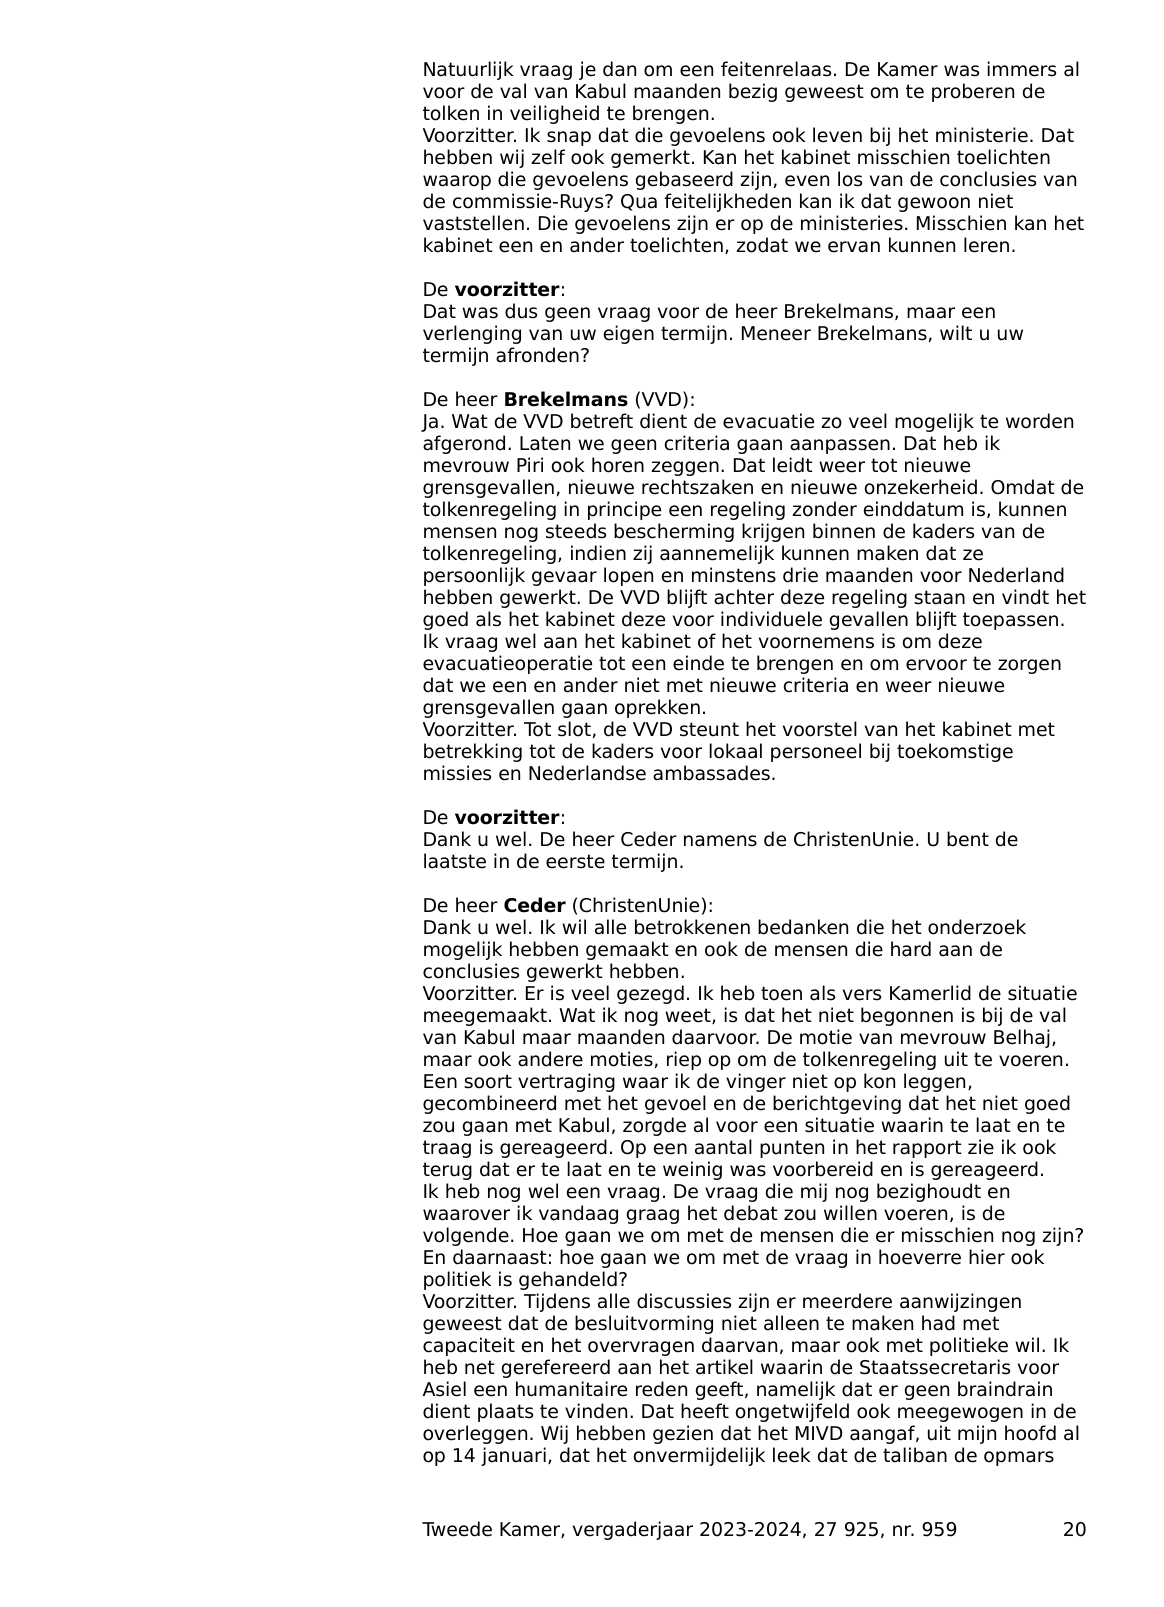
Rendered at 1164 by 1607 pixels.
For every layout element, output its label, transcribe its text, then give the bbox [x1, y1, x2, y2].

text De heer Brekelmans (VVD): [422, 389, 1087, 411]
text Voorzitter. Er is veel gezegd. Ik heb toen als vers Kamerlid de situatie meegemaakt. Wat ik nog weet, is dat het niet begonnen is bij de val van Kabul maar maanden daarvoor. De motie van mevrouw Belhaj, maar ook andere moties, riep op om de tolkenregeling uit te voeren. Een soort vertraging waar ik de vinger niet op kon leggen, gecombineerd met het gevoel en de berichtgeving dat het niet goed zou gaan met Kabul, zorgde al voor een situatie waarin te laat en te traag is gereageerd. Op een aantal punten in het rapport zie ik ook terug dat er te laat en te weinig was voorbereid en is gereageerd. [422, 983, 1087, 1181]
text Voorzitter. Ik snap dat die gevoelens ook leven bij het ministerie. Dat hebben wij zelf ook gemerkt. Kan het kabinet misschien toelichten waarop die gevoelens gebaseerd zijn, even los van de conclusies van de commissie-Ruys? Qua feitelijkheden kan ik dat gewoon niet vaststellen. Die gevoelens zijn er op de ministeries. Misschien kan het kabinet een en ander toelichten, zodat we ervan kunnen leren. [422, 125, 1087, 257]
text Ja. Wat de VVD betreft dient de evacuatie zo veel mogelijk te worden afgerond. Laten we geen criteria gaan aanpassen. Dat heb ik mevrouw Piri ook horen zeggen. Dat leidt weer tot nieuwe grensgevallen, nieuwe rechtszaken en nieuwe onzekerheid. Omdat de tolkenregeling in principe een regeling zonder einddatum is, kunnen mensen nog steeds bescherming krijgen binnen de kaders van de tolkenregeling, indien zij aannemelijk kunnen maken dat ze persoonlijk gevaar lopen en minstens drie maanden voor Nederland hebben gewerkt. De VVD blijft achter deze regeling staan en vindt het goed als het kabinet deze voor individuele gevallen blijft toepassen. Ik vraag wel aan het kabinet of het voornemens is om deze evacuatieoperatie tot een einde te brengen en om ervoor te zorgen dat we een en ander niet met nieuwe criteria en weer nieuwe grensgevallen gaan oprekken. [422, 411, 1087, 719]
text Voorzitter. Tot slot, de VVD steunt het voorstel van het kabinet met betrekking tot de kaders voor lokaal personeel bij toekomstige missies en Nederlandse ambassades. [422, 719, 1087, 785]
text De voorzitter: [422, 279, 1087, 301]
text Voorzitter. Tijdens alle discussies zijn er meerdere aanwijzingen geweest dat de besluitvorming niet alleen te maken had met capaciteit en het overvragen daarvan, maar ook met politieke wil. Ik heb net gerefereerd aan het artikel waarin de Staatssecretaris voor Asiel een humanitaire reden geeft, namelijk dat er geen braindrain dient plaats te vinden. Dat heeft ongetwijfeld ook meegewogen in de overleggen. Wij hebben gezien dat het MIVD aangaf, uit mijn hoofd al op 14 januari, dat het onvermijdelijk leek dat de taliban de opmars [422, 1291, 1087, 1467]
text Dat was dus geen vraag voor de heer Brekelmans, maar een verlenging van uw eigen termijn. Meneer Brekelmans, wilt u uw termijn afronden? [422, 301, 1087, 367]
text Dank u wel. De heer Ceder namens de ChristenUnie. U bent de laatste in de eerste termijn. [422, 829, 1087, 873]
text Natuurlijk vraag je dan om een feitenrelaas. De Kamer was immers al voor de val van Kabul maanden bezig geweest om te proberen de tolken in veiligheid te brengen. [422, 59, 1087, 125]
text De voorzitter: [422, 807, 1087, 829]
text De heer Ceder (ChristenUnie): [422, 895, 1087, 917]
text Ik heb nog wel een vraag. De vraag die mij nog bezighoudt en waarover ik vandaag graag het debat zou willen voeren, is de volgende. Hoe gaan we om met de mensen die er misschien nog zijn? En daarnaast: hoe gaan we om met de vraag in hoeverre hier ook politiek is gehandeld? [422, 1181, 1087, 1291]
text Dank u wel. Ik wil alle betrokkenen bedanken die het onderzoek mogelijk hebben gemaakt en ook de mensen die hard aan de conclusies gewerkt hebben. [422, 917, 1087, 983]
